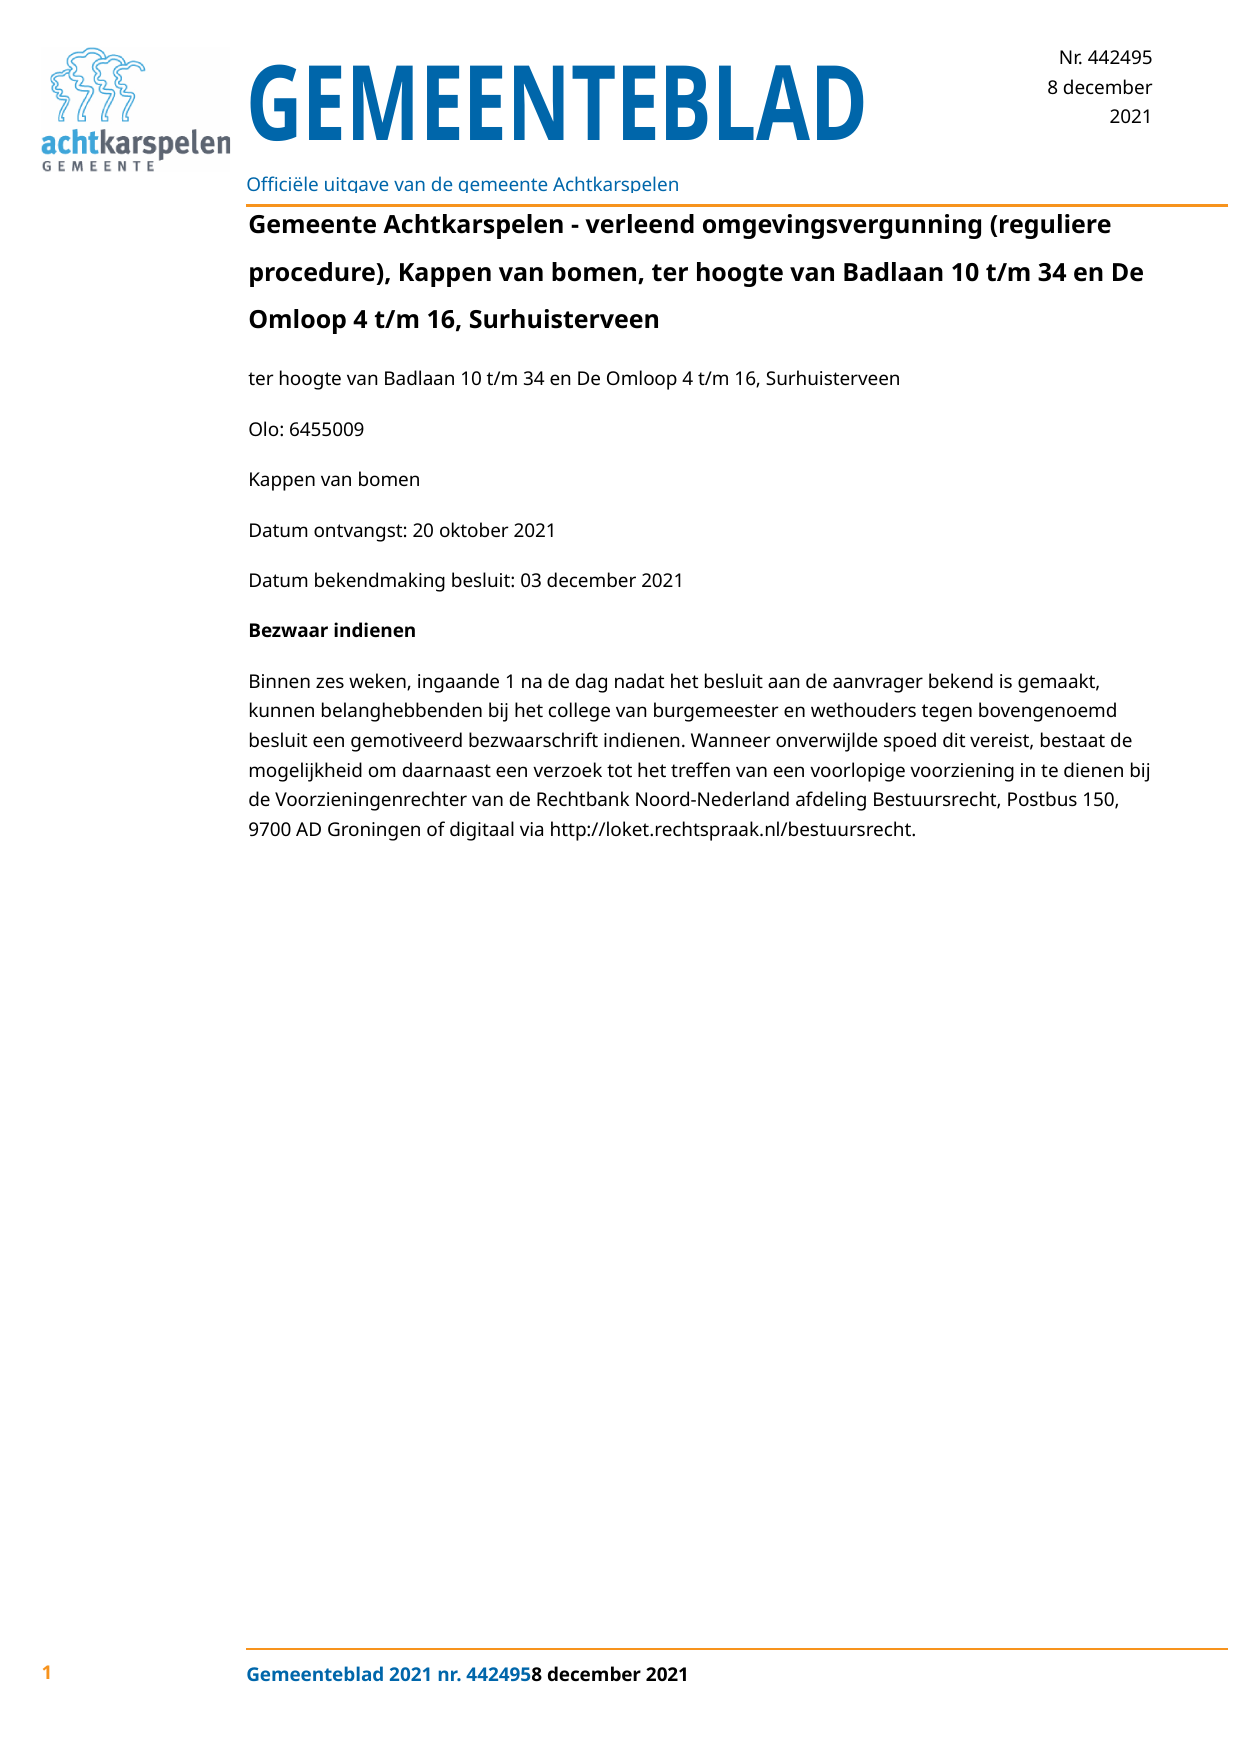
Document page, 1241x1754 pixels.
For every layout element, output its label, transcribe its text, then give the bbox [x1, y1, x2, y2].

text ter hoogte van Badlaan 10 t/m 34 en De Omloop 4 t/m 16, Surhuisterveen [248, 366, 1152, 391]
text Kappen van bomen [248, 466, 1152, 492]
text Gemeente Achtkarspelen - verleend omgevingsvergunning (reguliere procedure), Kappen van bomen, ter hoogte van Badlaan 10 t/m 34 en De Omloop 4 t/m 16, Surhuisterveen [248, 207, 1152, 336]
picture [41, 47, 231, 172]
text Bezwaar indienen [248, 618, 1152, 643]
text Datum ontvangst: 20 oktober 2021 [248, 517, 1152, 542]
text Olo: 6455009 [248, 416, 1152, 442]
text Datum bekendmaking besluit: 03 december 2021 [248, 567, 1152, 593]
text Binnen zes weken, ingaande 1 na de dag nadat het besluit aan de aanvrager bekend is gemaakt, kunnen belanghebbenden bij het college van burgemeester en wethouders tegen bovengenoemd besluit een gemotiveerd bezwaarschrift indienen. Wanneer onverwijlde spoed dit vereist, bestaat de mogelijkheid om daarnaast een verzoek tot het treffen van een voorlopige voorziening in te dienen bij de Voorzieningenrechter van de Rechtbank Noord-Nederland afdeling Bestuursrecht, Postbus 150, 9700 AD Groningen of digitaal via http://loket.rechtspraak.nl/bestuursrecht. [248, 668, 1152, 842]
